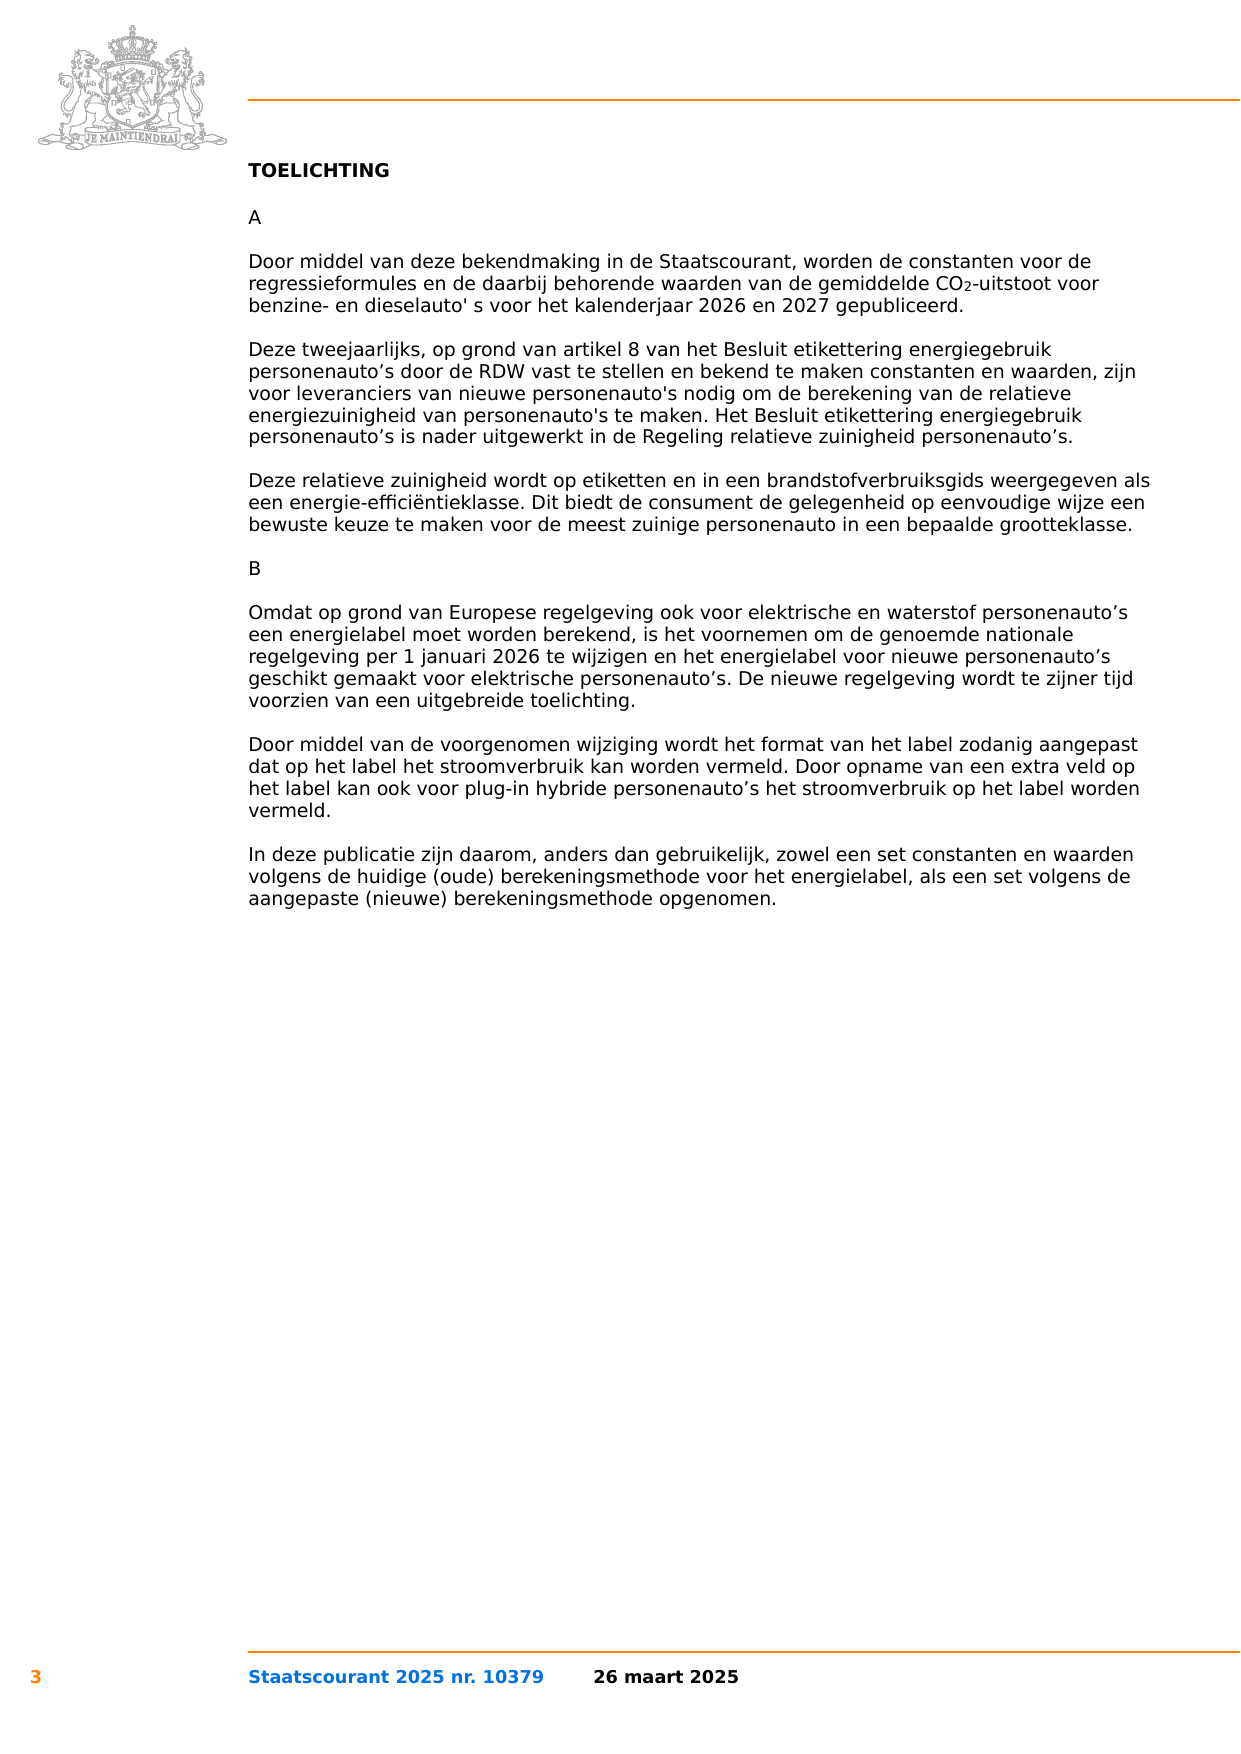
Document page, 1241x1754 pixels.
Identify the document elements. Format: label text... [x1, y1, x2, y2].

text Omdat op grond van Europese regelgeving ook voor elektrische en waterstof personenauto’s een energielabel moet worden berekend, is het voornemen om de genoemde nationale regelgeving per 1 januari 2026 te wijzigen en het energielabel voor nieuwe personenauto’s geschikt gemaakt voor elektrische personenauto’s. De nieuwe regelgeving wordt te zijner tijd voorzien van een uitgebreide toelichting. [248, 602, 1163, 712]
text B [248, 558, 1163, 580]
text Deze tweejaarlijks, op grond van artikel 8 van het Besluit etikettering energiegebruik personenauto’s door de RDW vast te stellen en bekend te maken constanten en waarden, zijn voor leveranciers van nieuwe personenauto's nodig om de berekening van de relatieve energiezuinigheid van personenauto's te maken. Het Besluit etikettering energiegebruik personenauto’s is nader uitgewerkt in de Regeling relatieve zuinigheid personenauto’s. [248, 338, 1163, 448]
picture [38, 25, 227, 150]
text Deze relatieve zuinigheid wordt op etiketten en in een brandstofverbruiksgids weergegeven als een energie-efficiëntieklasse. Dit biedt de consument de gelegenheid op eenvoudige wijze een bewuste keuze te maken voor de meest zuinige personenauto in een bepaalde grootteklasse. [248, 470, 1163, 536]
text In deze publicatie zijn daarom, anders dan gebruikelijk, zowel een set constanten en waarden volgens de huidige (oude) berekeningsmethode voor het energielabel, als een set volgens de aangepaste (nieuwe) berekeningsmethode opgenomen. [248, 843, 1163, 909]
subtitle TOELICHTING [248, 160, 1163, 182]
text Door middel van deze bekendmaking in de Staatscourant, worden de constanten voor de regressieformules en de daarbij behorende waarden van de gemiddelde CO2-uitstoot voor benzine- en dieselauto' s voor het kalenderjaar 2026 en 2027 gepubliceerd. [248, 251, 1163, 317]
text A [248, 207, 1163, 229]
text Door middel van de voorgenomen wijziging wordt het format van het label zodanig aangepast dat op het label het stroomverbruik kan worden vermeld. Door opname van een extra veld op het label kan ook voor plug-in hybride personenauto’s het stroomverbruik op het label worden vermeld. [248, 734, 1163, 822]
